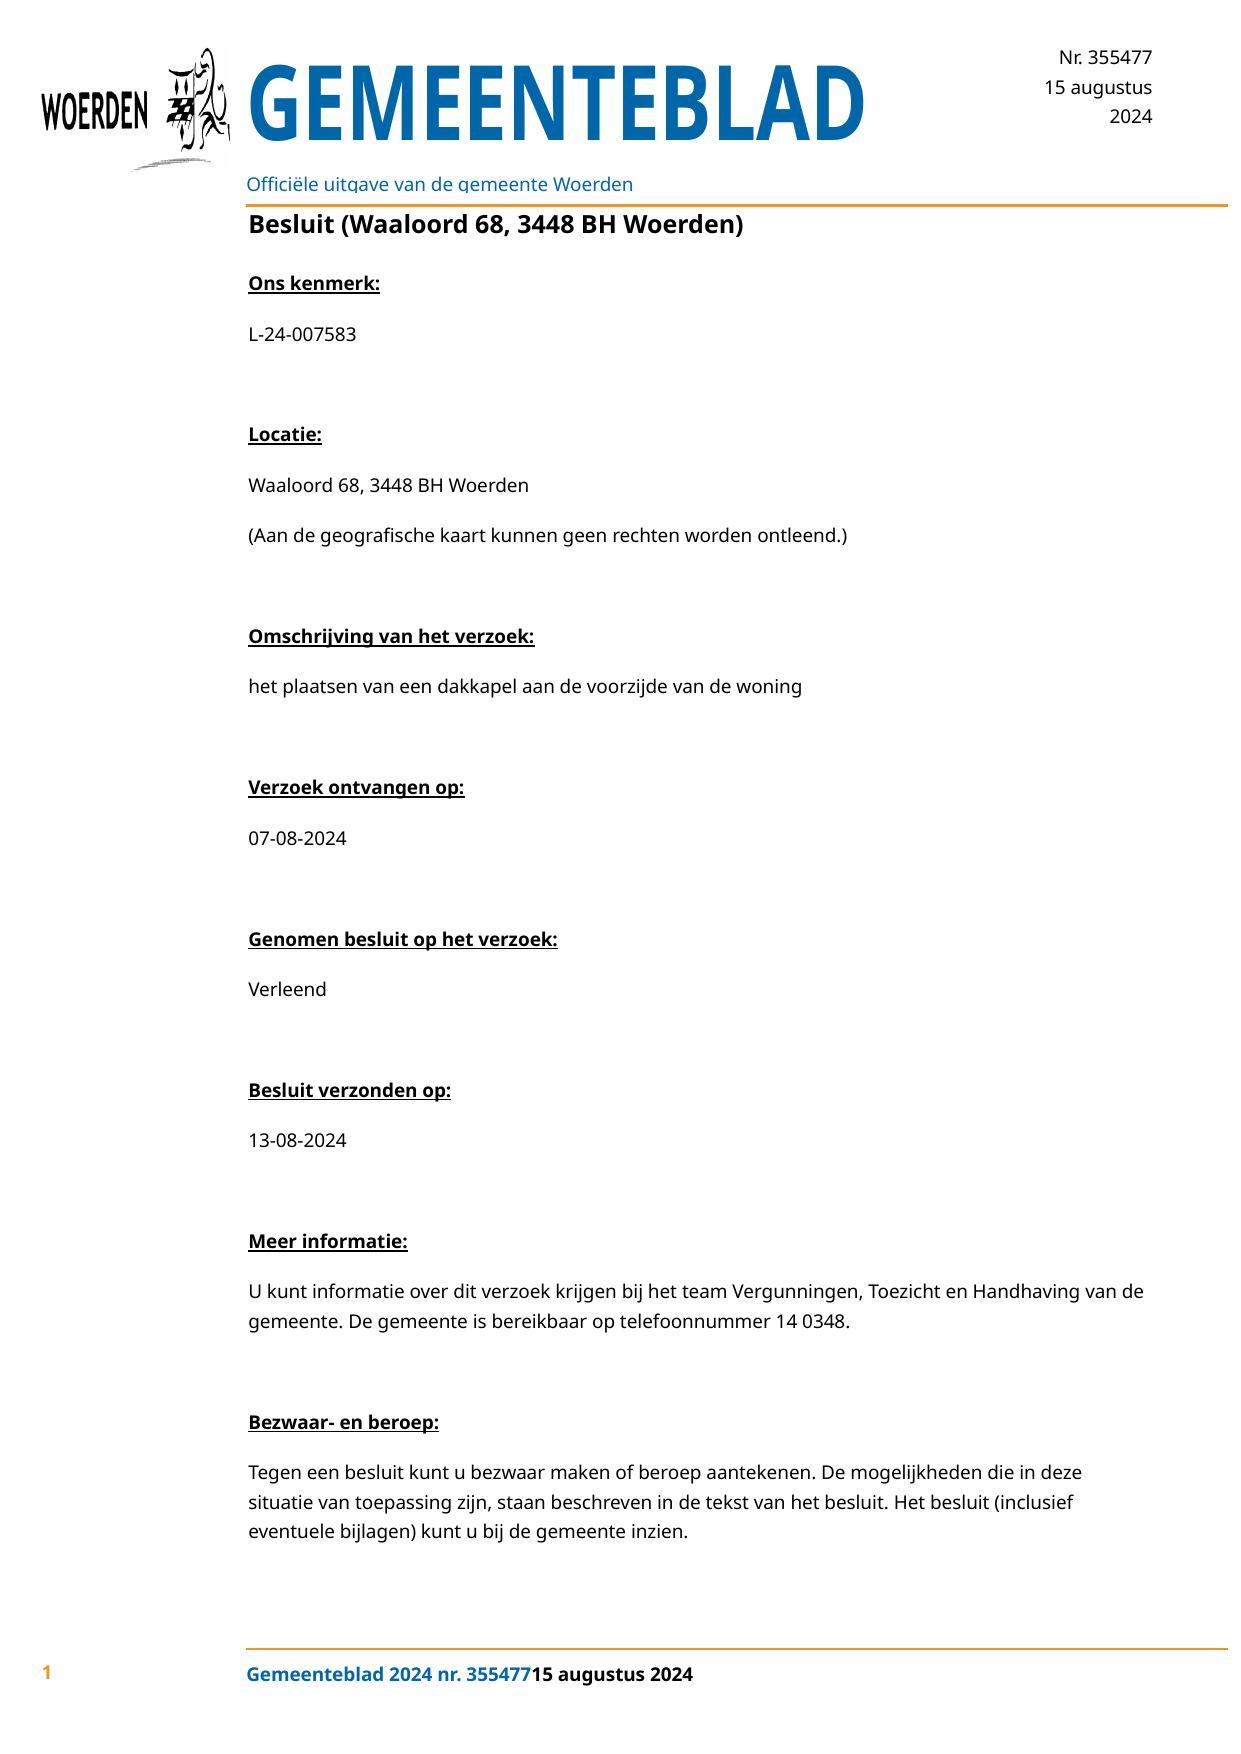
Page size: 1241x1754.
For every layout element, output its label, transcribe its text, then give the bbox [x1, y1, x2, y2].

text Locatie: [248, 422, 1152, 447]
text U kunt informatie over dit verzoek krijgen bij het team Vergunningen, Toezicht en Handhaving van de gemeente. De gemeente is bereikbaar op telefoonnummer 14 0348. [248, 1279, 1152, 1334]
text Waaloord 68, 3448 BH Woerden [248, 472, 1152, 498]
text (Aan de geografische kaart kunnen geen rechten worden ontleend.) [248, 522, 1152, 548]
text Meer informatie: [248, 1228, 1152, 1254]
text 13-08-2024 [248, 1127, 1152, 1153]
picture [41, 47, 231, 172]
text Besluit (Waaloord 68, 3448 BH Woerden) [248, 207, 1152, 241]
text Bezwaar- en beroep: [248, 1409, 1152, 1435]
text Verleend [248, 976, 1152, 1002]
text Tegen een besluit kunt u bezwaar maken of beroep aantekenen. De mogelijkheden die in deze situatie van toepassing zijn, staan beschreven in de tekst van het besluit. Het besluit (inclusief eventuele bijlagen) kunt u bij de gemeente inzien. [248, 1459, 1152, 1544]
text L-24-007583 [248, 321, 1152, 346]
text 07-08-2024 [248, 825, 1152, 851]
text Genomen besluit op het verzoek: [248, 926, 1152, 951]
text het plaatsen van een dakkapel aan de voorzijde van de woning [248, 674, 1152, 699]
text Omschrijving van het verzoek: [248, 623, 1152, 649]
text Verzoek ontvangen op: [248, 774, 1152, 800]
text Ons kenmerk: [248, 270, 1152, 296]
text Besluit verzonden op: [248, 1077, 1152, 1103]
